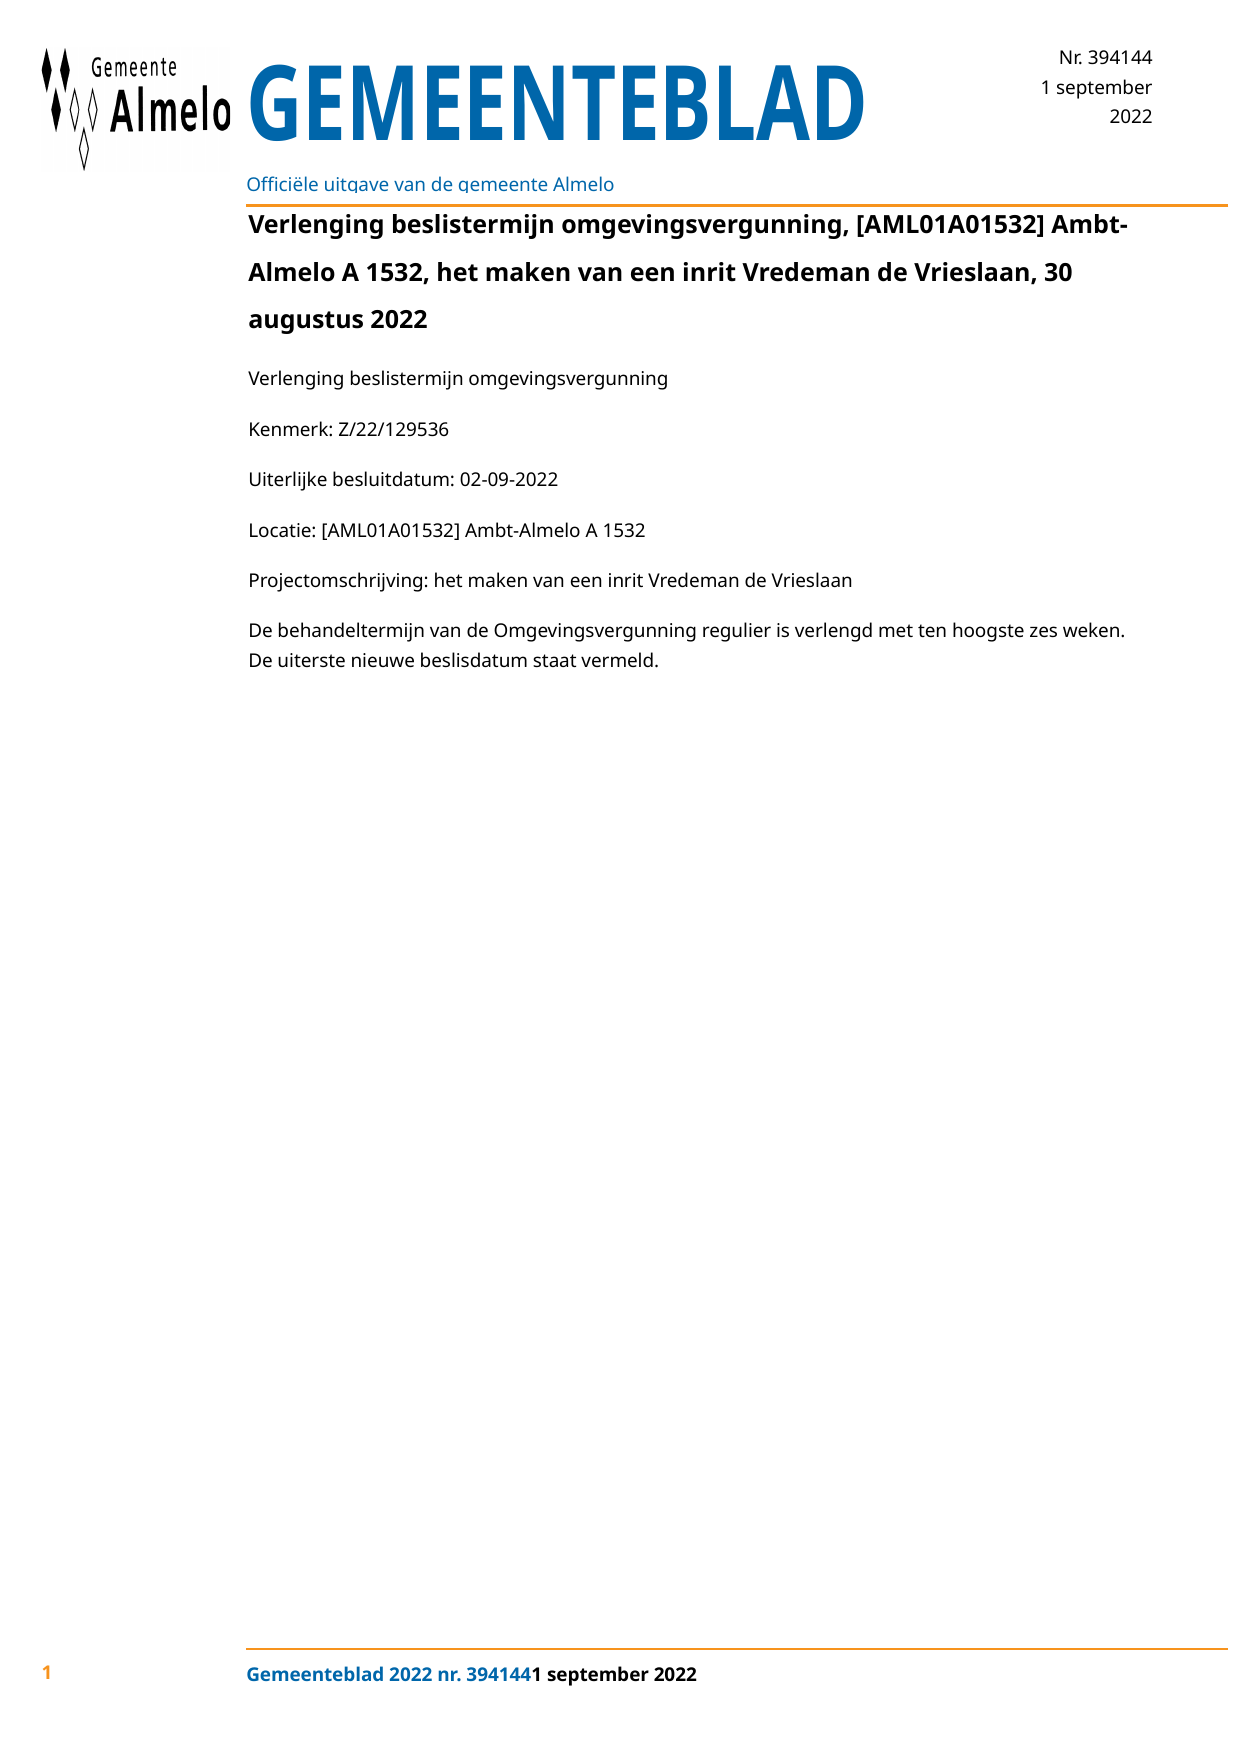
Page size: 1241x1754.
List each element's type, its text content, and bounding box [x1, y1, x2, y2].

text De behandeltermijn van de Omgevingsvergunning regulier is verlengd met ten hoogste zes weken. De uiterste nieuwe beslisdatum staat vermeld. [248, 618, 1152, 673]
text Verlenging beslistermijn omgevingsvergunning [248, 366, 1152, 391]
text Locatie: [AML01A01532] Ambt-Almelo A 1532 [248, 517, 1152, 542]
text Kenmerk: Z/22/129536 [248, 416, 1152, 442]
text Verlenging beslistermijn omgevingsvergunning, [AML01A01532] Ambt-Almelo A 1532, het maken van een inrit Vredeman de Vrieslaan, 30 augustus 2022 [248, 207, 1152, 336]
text Projectomschrijving: het maken van een inrit Vredeman de Vrieslaan [248, 567, 1152, 593]
picture [41, 47, 231, 172]
text Uiterlijke besluitdatum: 02-09-2022 [248, 466, 1152, 492]
